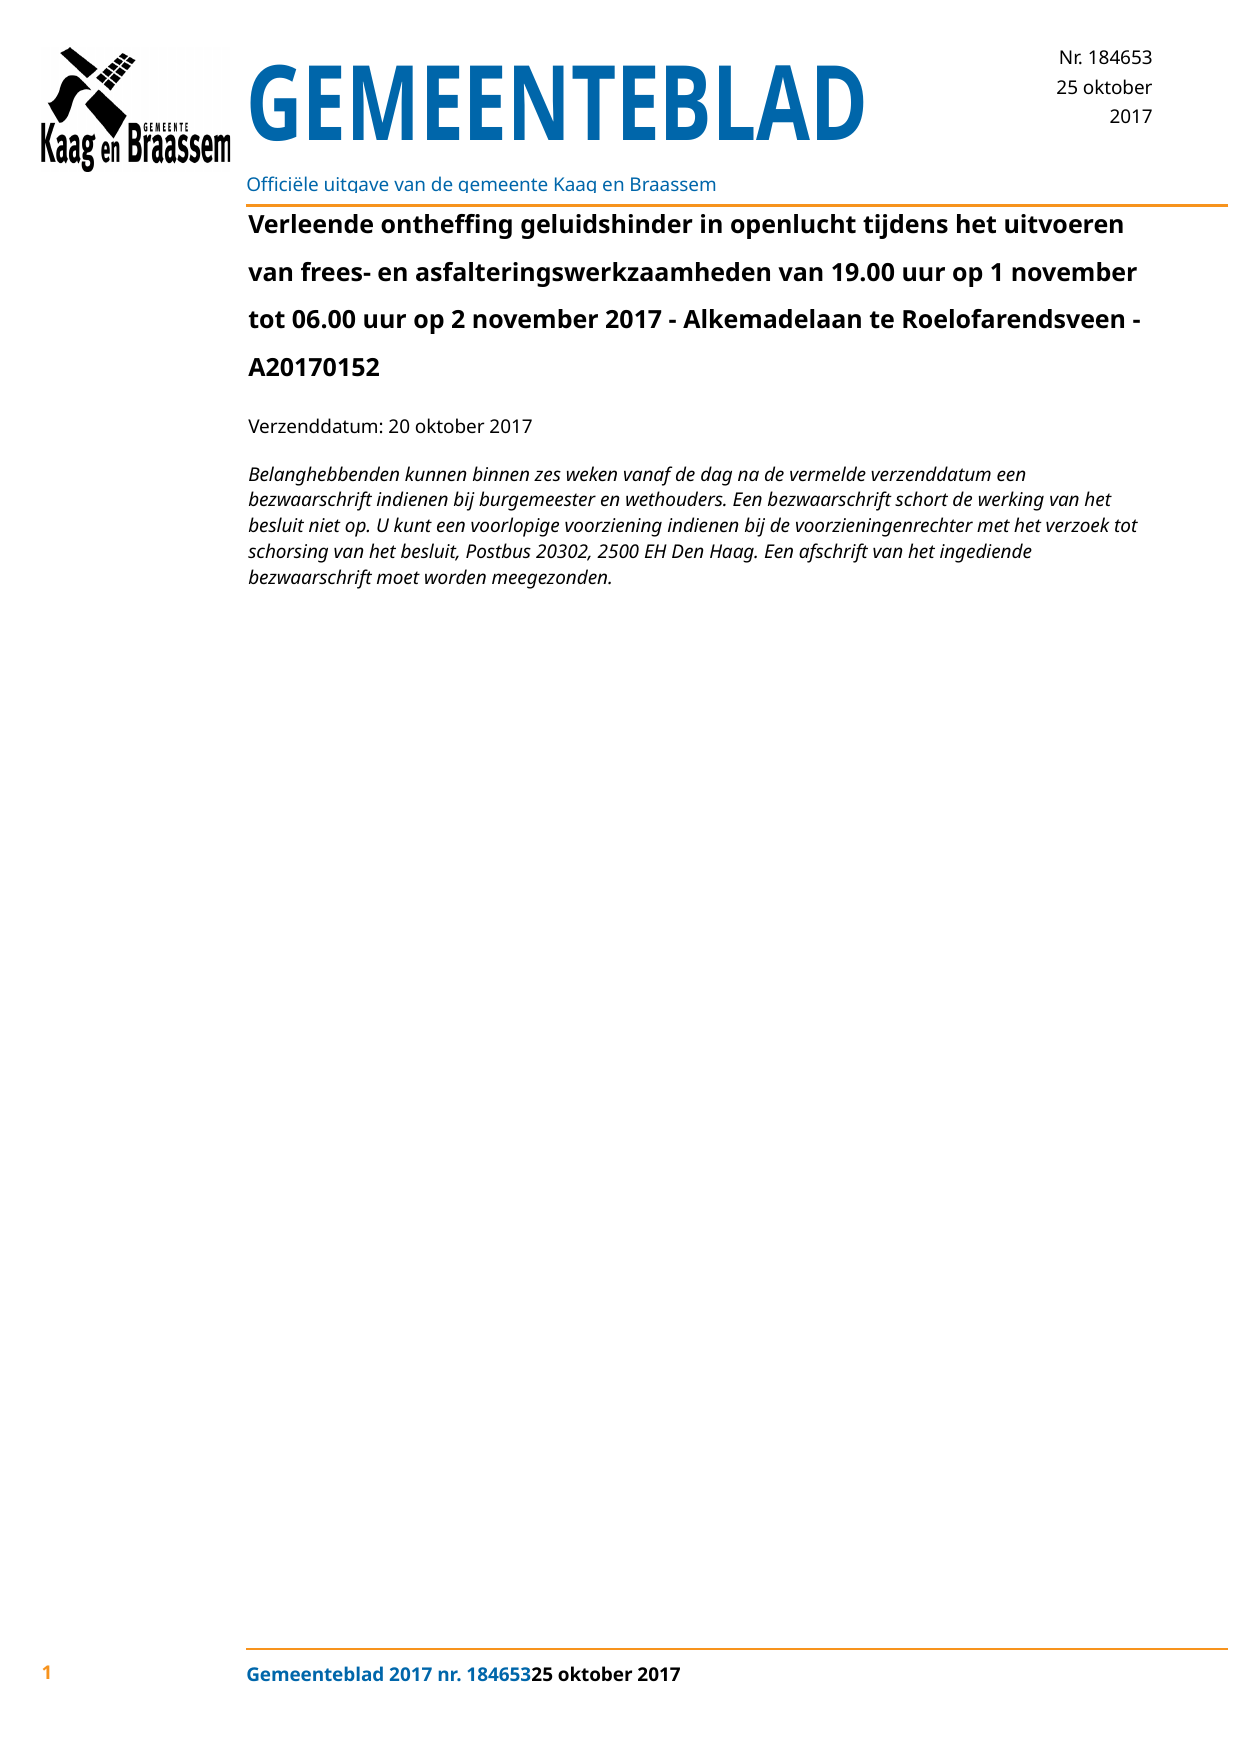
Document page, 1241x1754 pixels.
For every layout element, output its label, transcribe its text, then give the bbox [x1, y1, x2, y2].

picture [41, 47, 231, 172]
text Belanghebbenden kunnen binnen zes weken vanaf de dag na de vermelde verzenddatum een bezwaarschrift indienen bij burgemeester en wethouders. Een bezwaarschrift schort de werking van het besluit niet op. U kunt een voorlopige voorziening indienen bij de voorzieningenrechter met het verzoek tot schorsing van het besluit, Postbus 20302, 2500 EH Den Haag. Een afschrift van het ingediende bezwaarschrift moet worden meegezonden. [248, 461, 1152, 589]
text Verleende ontheffing geluidshinder in openlucht tijdens het uitvoeren van frees- en asfalteringswerkzaamheden van 19.00 uur op 1 november tot 06.00 uur op 2 november 2017 - Alkemadelaan te Roelofarendsveen - A20170152 [248, 207, 1152, 384]
text Verzenddatum: 20 oktober 2017 [248, 413, 1152, 439]
